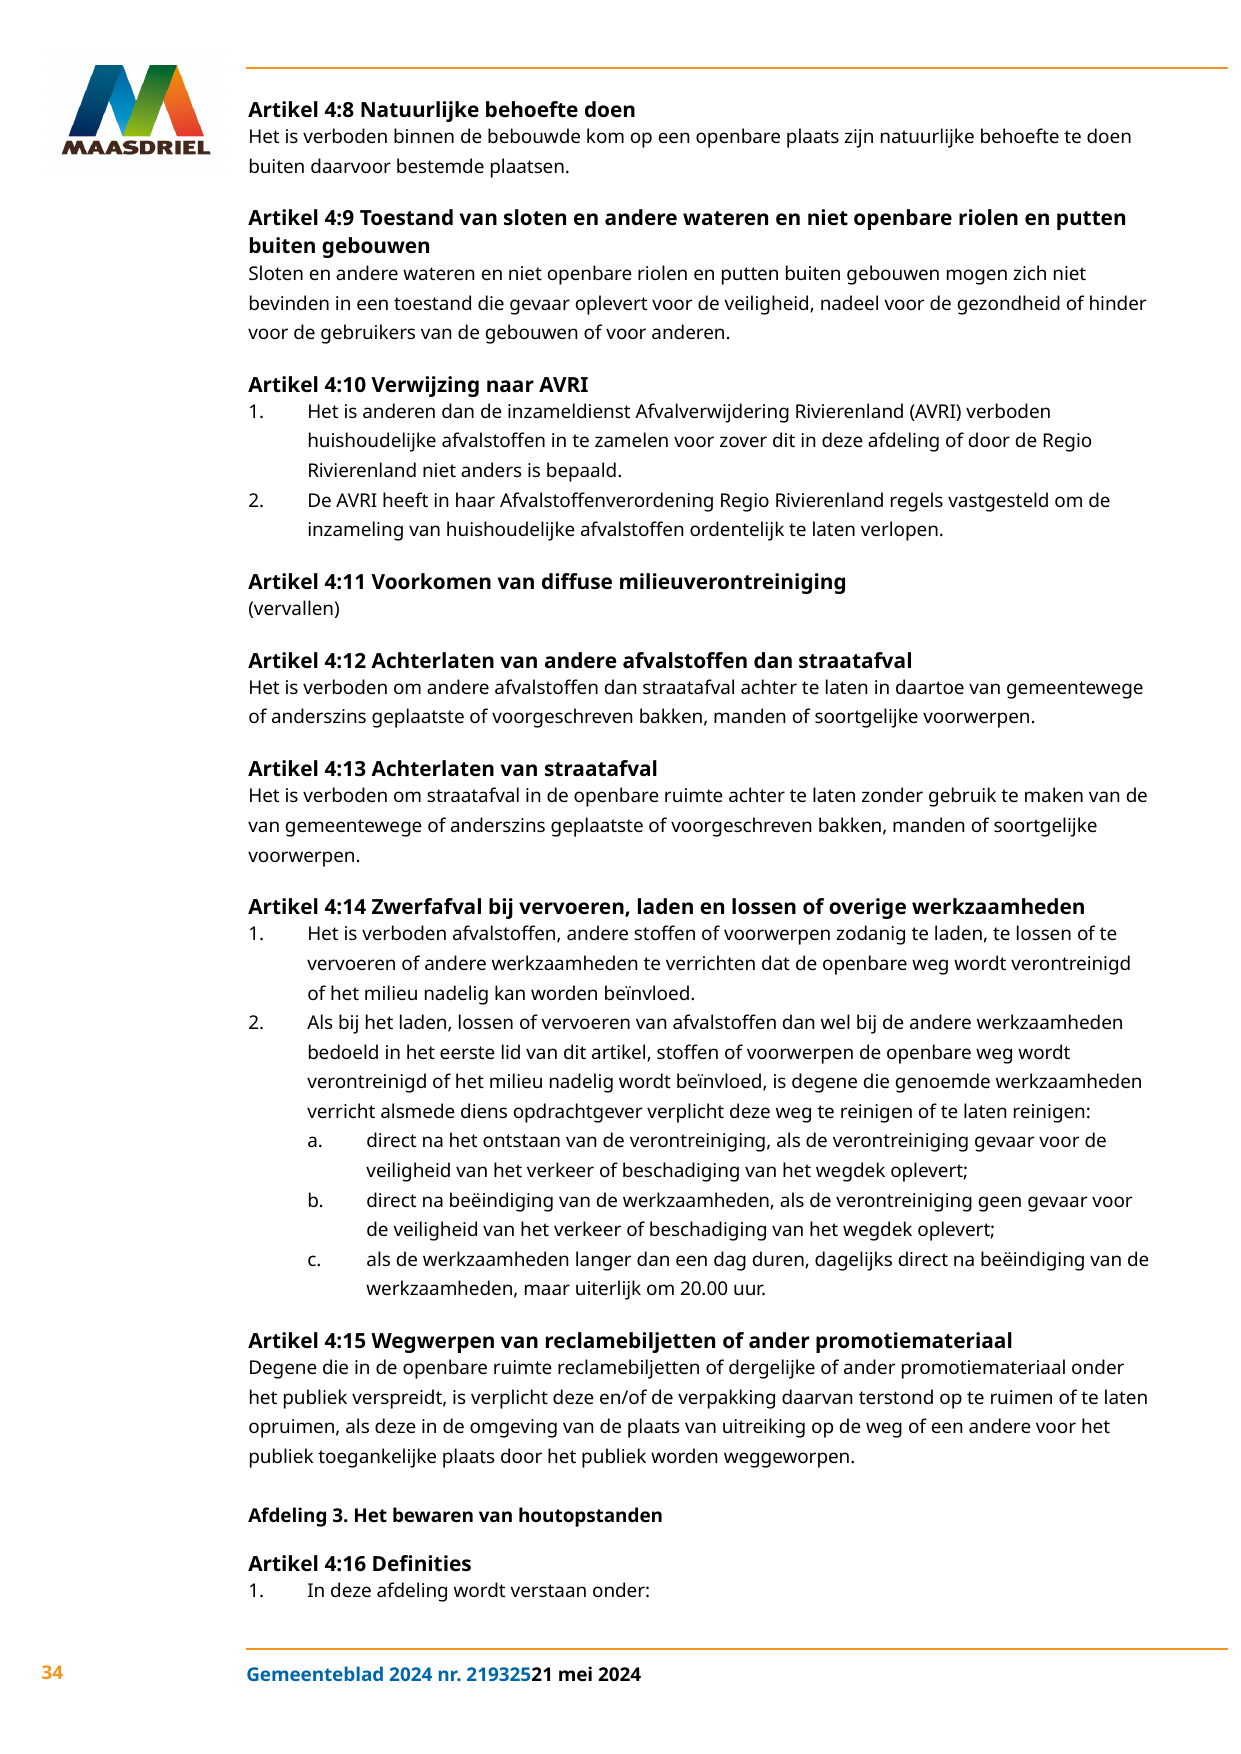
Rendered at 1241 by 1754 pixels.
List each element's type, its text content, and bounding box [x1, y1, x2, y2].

text Artikel 4:9 Toestand van sloten en andere wateren en niet openbare riolen en putten buiten gebouwen [248, 203, 1152, 260]
text Artikel 4:16 Definities [248, 1549, 1152, 1577]
list Als bij het laden, lossen of vervoeren van afvalstoffen dan wel bij de andere werkzaamheden bedoeld in het eerste lid van dit artikel, stoffen of voorwerpen de openbare weg wordt verontreinigd of het milieu nadelig wordt beïnvloed, is degene die genoemde werkzaamheden verricht alsmede diens opdrachtgever verplicht deze weg te reinigen of te laten reinigen: [248, 1009, 1152, 1124]
list Het is verboden afvalstoffen, andere stoffen of voorwerpen zodanig te laden, te lossen of te vervoeren of andere werkzaamheden te verrichten dat de openbare weg wordt verontreinigd of het milieu nadelig kan worden beïnvloed. [248, 921, 1152, 1006]
text Het is verboden binnen de bebouwde kom op een openbare plaats zijn natuurlijke behoefte te doen buiten daarvoor bestemde plaatsen. [248, 123, 1152, 178]
text Artikel 4:14 Zwerfafval bij vervoeren, laden en lossen of overige werkzaamheden [248, 892, 1152, 921]
picture [41, 47, 231, 172]
list In deze afdeling wordt verstaan onder: [248, 1577, 1152, 1603]
text Artikel 4:10 Verwijzing naar AVRI [248, 370, 1152, 398]
list direct na beëindiging van de werkzaamheden, als de verontreiniging geen gevaar voor de veiligheid van het verkeer of beschadiging van het wegdek oplevert; [307, 1187, 1152, 1242]
text (vervallen) [248, 595, 1152, 621]
text Artikel 4:13 Achterlaten van straatafval [248, 754, 1152, 783]
list direct na het ontstaan van de verontreiniging, als de verontreiniging gevaar voor de veiligheid van het verkeer of beschadiging van het wegdek oplevert; [307, 1128, 1152, 1183]
text Artikel 4:15 Wegwerpen van reclamebiljetten of ander promotiemateriaal [248, 1326, 1152, 1354]
text Degene die in de openbare ruimte reclamebiljetten of dergelijke of ander promotiemateriaal onder het publiek verspreidt, is verplicht deze en/of de verpakking daarvan terstond op te ruimen of te laten opruimen, als deze in de omgeving van de plaats van uitreiking op de weg of een andere voor het publiek toegankelijke plaats door het publiek worden weggeworpen. [248, 1354, 1152, 1469]
text Sloten en andere wateren en niet openbare riolen en putten buiten gebouwen mogen zich niet bevinden in een toestand die gevaar oplevert voor de veiligheid, nadeel voor de gezondheid of hinder voor de gebruikers van de gebouwen of voor anderen. [248, 260, 1152, 345]
text Artikel 4:12 Achterlaten van andere afvalstoffen dan straatafval [248, 646, 1152, 674]
text Het is verboden om andere afvalstoffen dan straatafval achter te laten in daartoe van gemeentewege of anderszins geplaatste of voorgeschreven bakken, manden of soortgelijke voorwerpen. [248, 674, 1152, 729]
list Het is anderen dan de inzameldienst Afvalverwijdering Rivierenland (AVRI) verboden huishoudelijke afvalstoffen in te zamelen voor zover dit in deze afdeling of door de Regio Rivierenland niet anders is bepaald. [248, 398, 1152, 483]
text Artikel 4:11 Voorkomen van diffuse milieuverontreiniging [248, 567, 1152, 595]
list De AVRI heeft in haar Afvalstoffenverordening Regio Rivierenland regels vastgesteld om de inzameling van huishoudelijke afvalstoffen ordentelijk te laten verlopen. [248, 487, 1152, 542]
list als de werkzaamheden langer dan een dag duren, dagelijks direct na beëindiging van de werkzaamheden, maar uiterlijk om 20.00 uur. [307, 1246, 1152, 1301]
text Het is verboden om straatafval in de openbare ruimte achter te laten zonder gebruik te maken van de van gemeentewege of anderszins geplaatste of voorgeschreven bakken, manden of soortgelijke voorwerpen. [248, 783, 1152, 867]
text Afdeling 3. Het bewaren van houtopstanden [248, 1502, 1152, 1528]
text Artikel 4:8 Natuurlijke behoefte doen [248, 95, 1152, 123]
